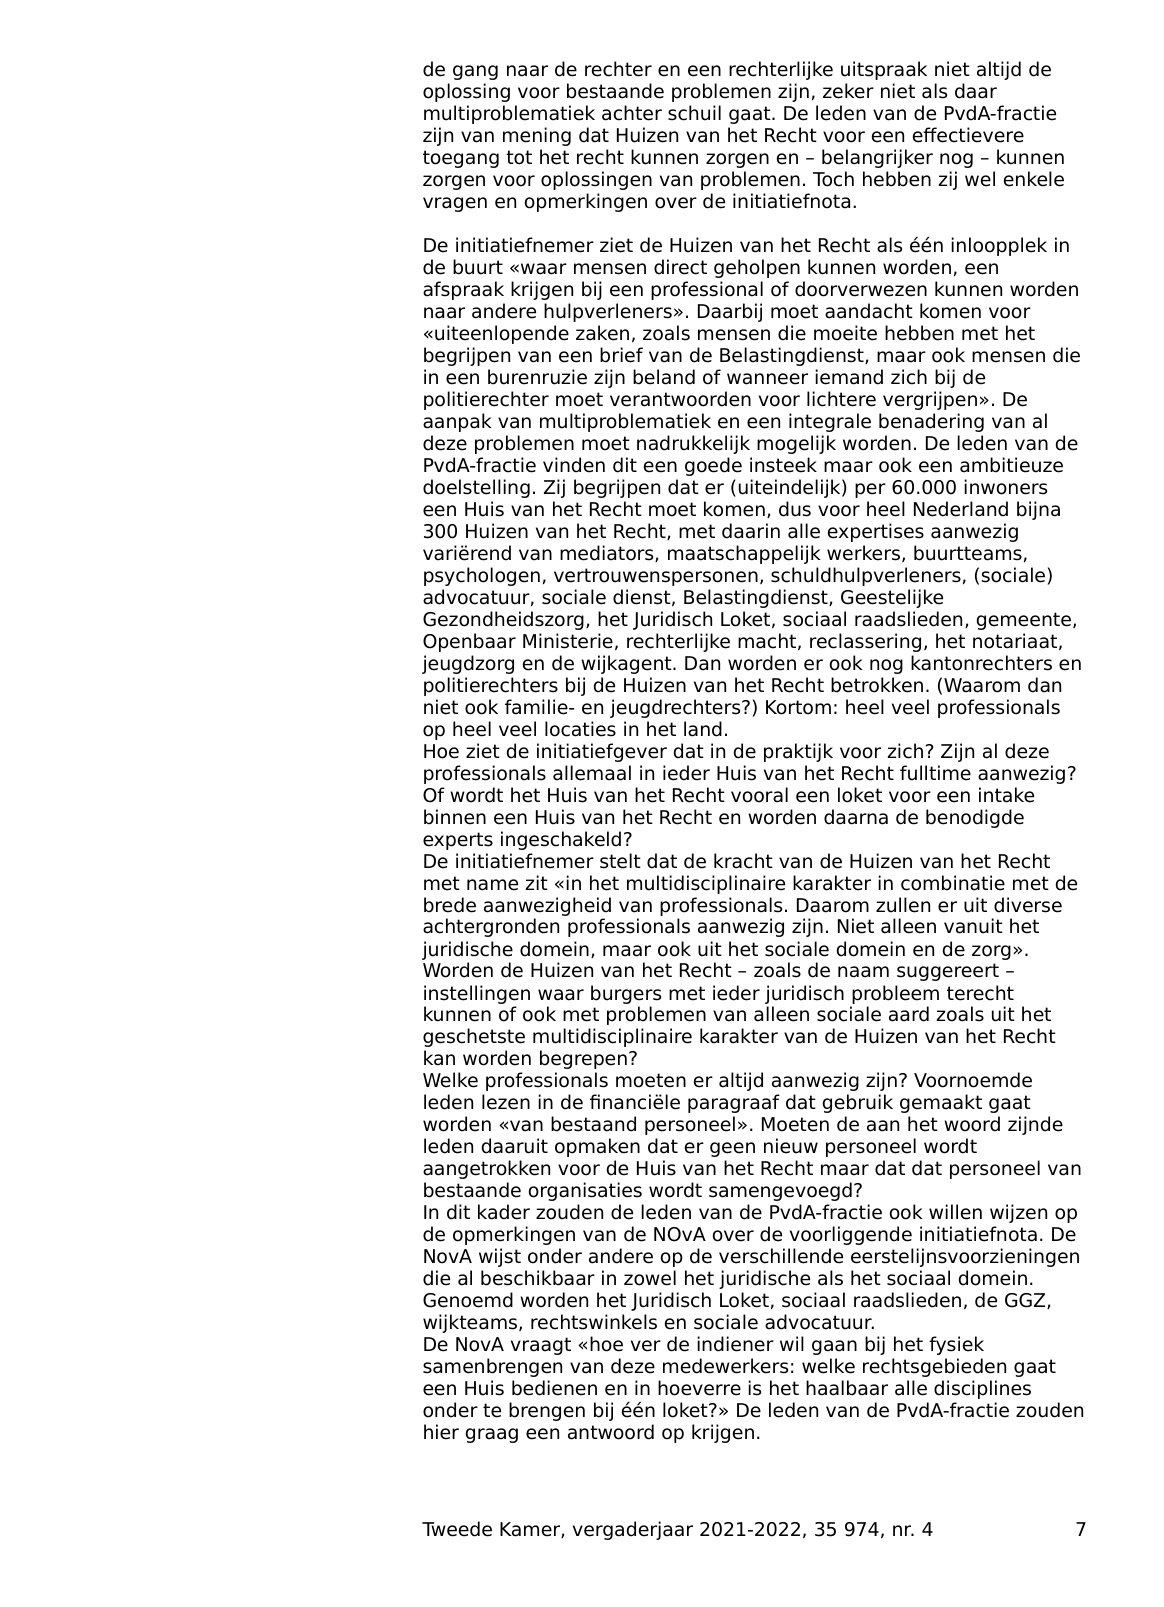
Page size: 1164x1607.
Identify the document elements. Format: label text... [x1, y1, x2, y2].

text De NovA vraagt «hoe ver de indiener wil gaan bij het fysiek samenbrengen van deze medewerkers: welke rechtsgebieden gaat een Huis bedienen en in hoeverre is het haalbaar alle disciplines onder te brengen bij één loket?» De leden van de PvdA-fractie zouden hier graag een antwoord op krijgen. [422, 1334, 1087, 1444]
text De initiatiefnemer ziet de Huizen van het Recht als één inloopplek in de buurt «waar mensen direct geholpen kunnen worden, een afspraak krijgen bij een professional of doorverwezen kunnen worden naar andere hulpverleners». Daarbij moet aandacht komen voor «uiteenlopende zaken, zoals mensen die moeite hebben met het begrijpen van een brief van de Belastingdienst, maar ook mensen die in een burenruzie zijn beland of wanneer iemand zich bij de politierechter moet verantwoorden voor lichtere vergrijpen». De aanpak van multiproblematiek en een integrale benadering van al deze problemen moet nadrukkelijk mogelijk worden. De leden van de PvdA-fractie vinden dit een goede insteek maar ook een ambitieuze doelstelling. Zij begrijpen dat er (uiteindelijk) per 60.000 inwoners een Huis van het Recht moet komen, dus voor heel Nederland bijna 300 Huizen van het Recht, met daarin alle expertises aanwezig variërend van mediators, maatschappelijk werkers, buurtteams, psychologen, vertrouwenspersonen, schuldhulpverleners, (sociale) advocatuur, sociale dienst, Belastingdienst, Geestelijke Gezondheidszorg, het Juridisch Loket, sociaal raadslieden, gemeente, Openbaar Ministerie, rechterlijke macht, reclassering, het notariaat, jeugdzorg en de wijkagent. Dan worden er ook nog kantonrechters en politierechters bij de Huizen van het Recht betrokken. (Waarom dan niet ook familie- en jeugdrechters?) Kortom: heel veel professionals op heel veel locaties in het land. [422, 235, 1087, 741]
text Welke professionals moeten er altijd aanwezig zijn? Voornoemde leden lezen in de financiële paragraaf dat gebruik gemaakt gaat worden «van bestaand personeel». Moeten de aan het woord zijnde leden daaruit opmaken dat er geen nieuw personeel wordt aangetrokken voor de Huis van het Recht maar dat dat personeel van bestaande organisaties wordt samengevoegd? [422, 1070, 1087, 1202]
text de gang naar de rechter en een rechterlijke uitspraak niet altijd de oplossing voor bestaande problemen zijn, zeker niet als daar multiproblematiek achter schuil gaat. De leden van de PvdA-fractie zijn van mening dat Huizen van het Recht voor een effectievere toegang tot het recht kunnen zorgen en – belangrijker nog – kunnen zorgen voor oplossingen van problemen. Toch hebben zij wel enkele vragen en opmerkingen over de initiatiefnota. [422, 59, 1087, 213]
text Hoe ziet de initiatiefgever dat in de praktijk voor zich? Zijn al deze professionals allemaal in ieder Huis van het Recht fulltime aanwezig? Of wordt het Huis van het Recht vooral een loket voor een intake binnen een Huis van het Recht en worden daarna de benodigde experts ingeschakeld? [422, 741, 1087, 851]
text In dit kader zouden de leden van de PvdA-fractie ook willen wijzen op de opmerkingen van de NOvA over de voorliggende initiatiefnota. De NovA wijst onder andere op de verschillende eerstelijnsvoorzieningen die al beschikbaar in zowel het juridische als het sociaal domein. Genoemd worden het Juridisch Loket, sociaal raadslieden, de GGZ, wijkteams, rechtswinkels en sociale advocatuur. [422, 1202, 1087, 1334]
text De initiatiefnemer stelt dat de kracht van de Huizen van het Recht met name zit «in het multidisciplinaire karakter in combinatie met de brede aanwezigheid van professionals. Daarom zullen er uit diverse achtergronden professionals aanwezig zijn. Niet alleen vanuit het juridische domein, maar ook uit het sociale domein en de zorg». Worden de Huizen van het Recht – zoals de naam suggereert – instellingen waar burgers met ieder juridisch probleem terecht kunnen of ook met problemen van alleen sociale aard zoals uit het geschetste multidisciplinaire karakter van de Huizen van het Recht kan worden begrepen? [422, 851, 1087, 1070]
